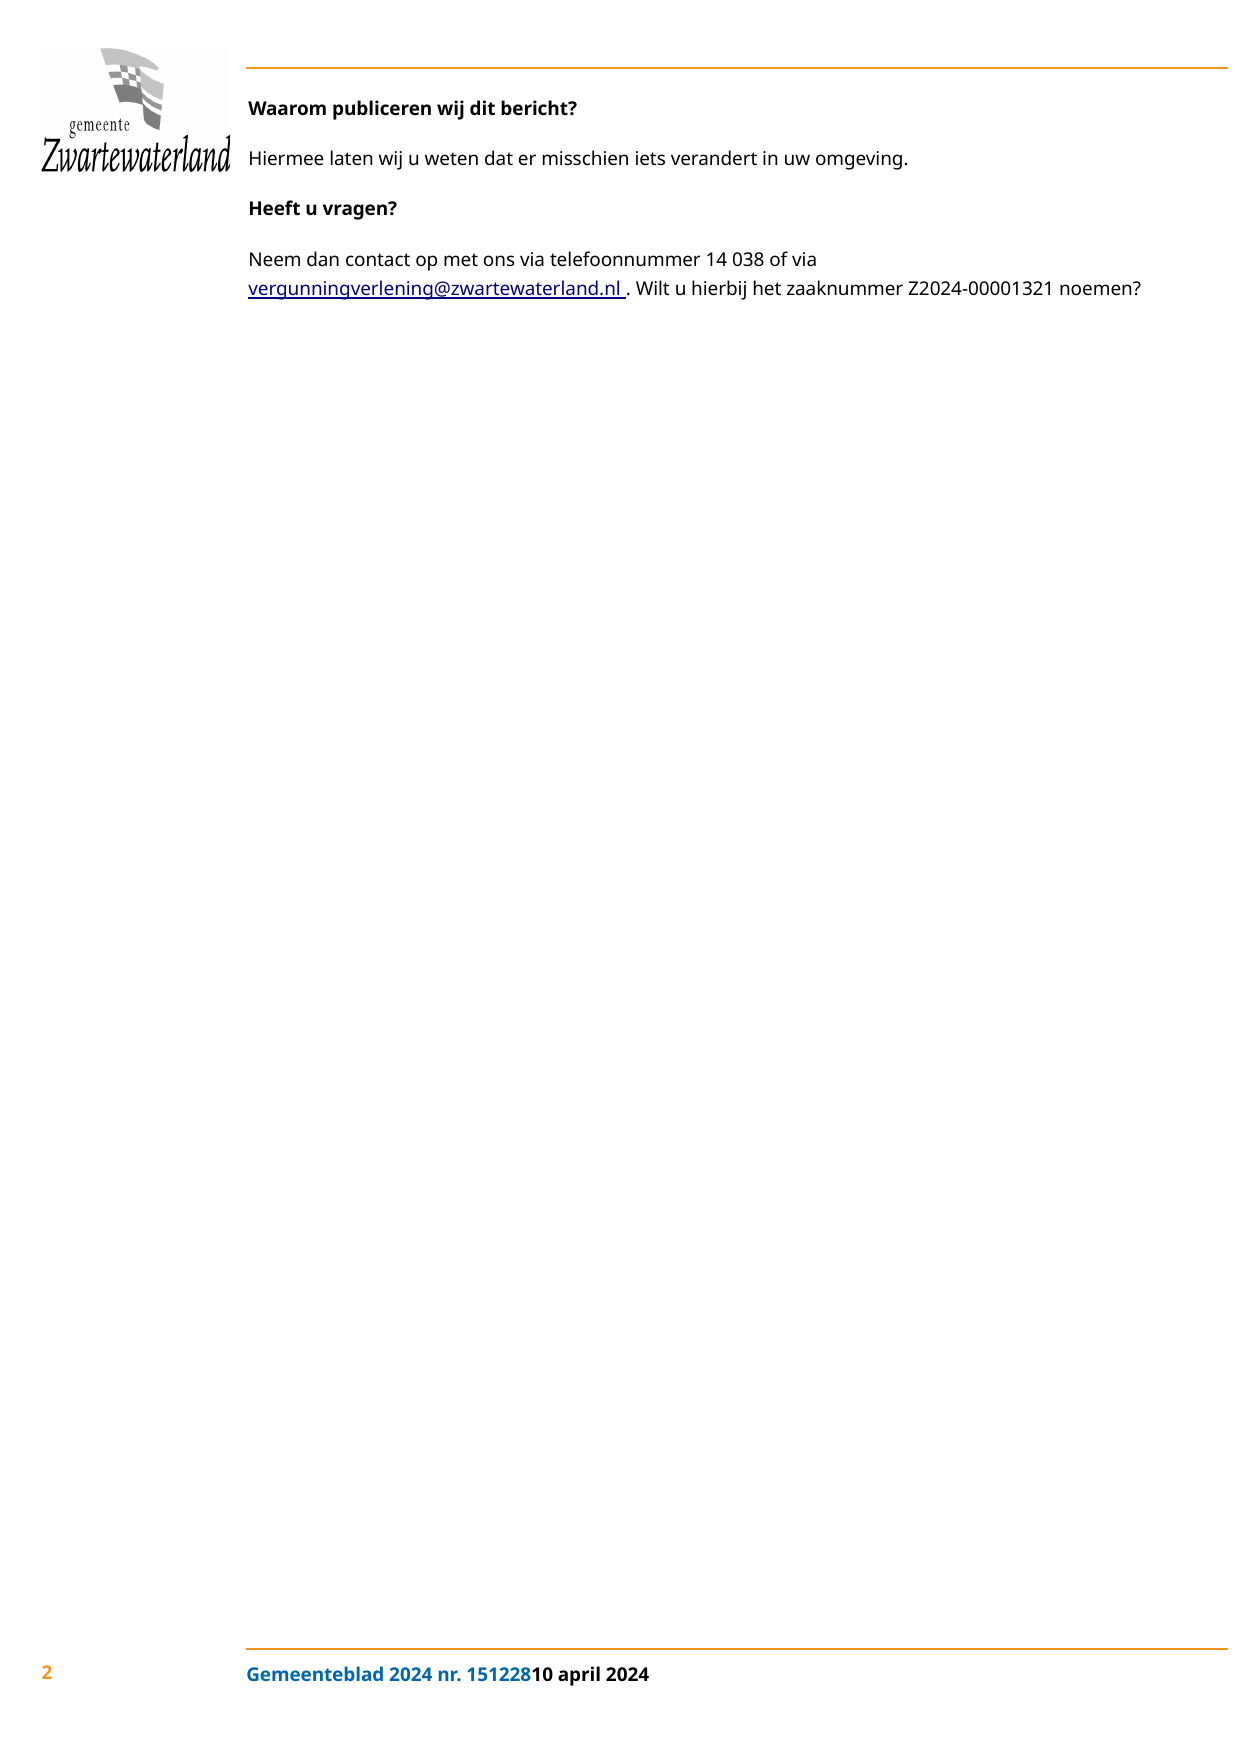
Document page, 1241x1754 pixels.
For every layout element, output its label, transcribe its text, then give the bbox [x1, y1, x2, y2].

text Waarom publiceren wij dit bericht? [248, 95, 1152, 121]
picture [41, 47, 231, 172]
text Heeft u vragen? [248, 196, 1152, 221]
text Hiermee laten wij u weten dat er misschien iets verandert in uw omgeving. [248, 145, 1152, 171]
text Neem dan contact op met ons via telefoonnummer 14 038 of via vergunningverlening@zwartewaterland.nl . Wilt u hierbij het zaaknummer Z2024-00001321 noemen? [248, 246, 1152, 301]
